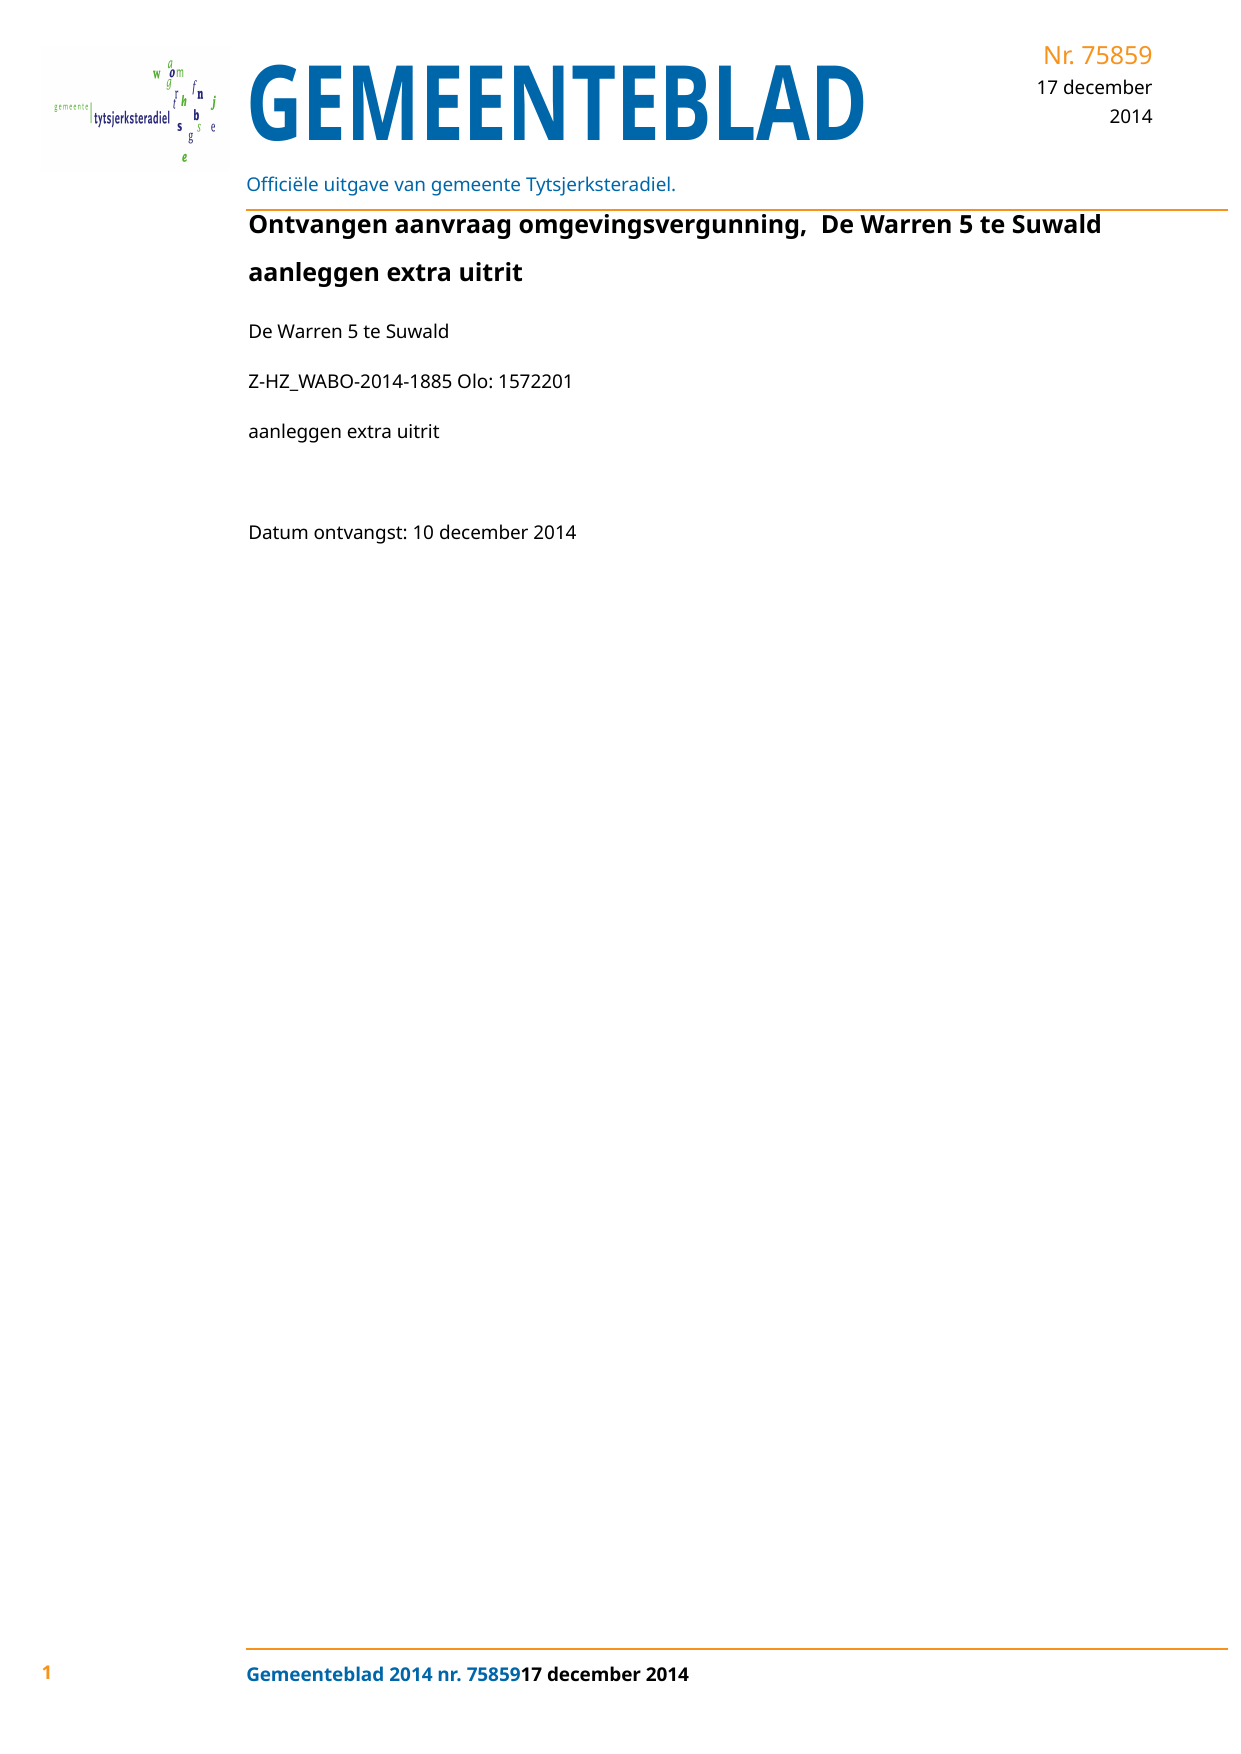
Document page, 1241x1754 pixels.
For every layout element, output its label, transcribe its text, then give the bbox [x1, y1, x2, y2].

picture [41, 47, 231, 172]
text Datum ontvangst: 10 december 2014 [248, 519, 1152, 545]
text Z-HZ_WABO-2014-1885 Olo: 1572201 [248, 368, 1152, 394]
text aanleggen extra uitrit [248, 419, 1152, 444]
text De Warren 5 te Suwald [248, 318, 1152, 344]
text Ontvangen aanvraag omgevingsvergunning, De Warren 5 te Suwald aanleggen extra uitrit [248, 211, 1152, 288]
